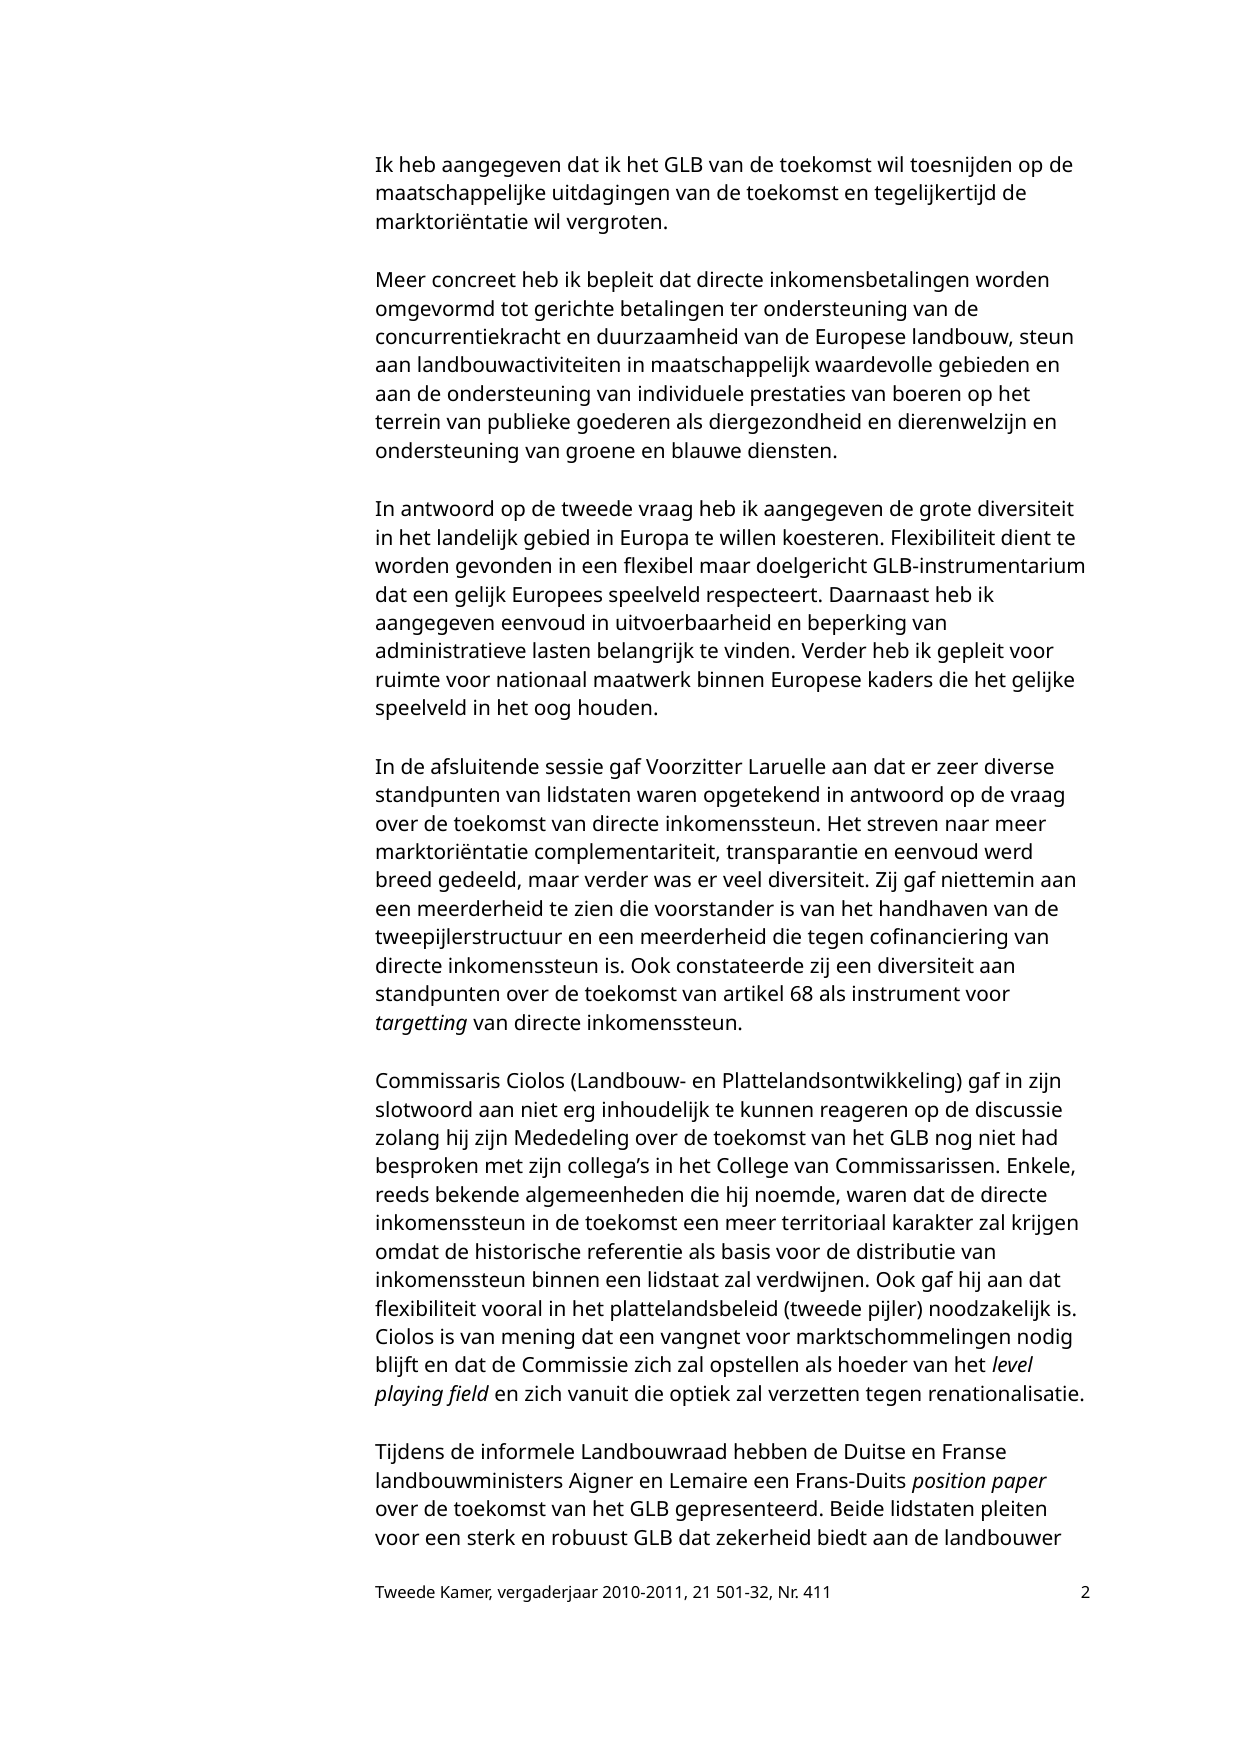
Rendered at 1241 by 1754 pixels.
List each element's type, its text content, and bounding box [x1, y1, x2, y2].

text Ik heb aangegeven dat ik het GLB van de toekomst wil toesnijden op de maatschappelijke uitdagingen van de toekomst en tegelijkertijd de marktoriëntatie wil vergroten. [375, 150, 1090, 235]
text Commissaris Ciolos (Landbouw- en Plattelandsontwikkeling) gaf in zijn slotwoord aan niet erg inhoudelijk te kunnen reageren op de discussie zolang hij zijn Mededeling over de toekomst van het GLB nog niet had besproken met zijn collega’s in het College van Commissarissen. Enkele, reeds bekende algemeenheden die hij noemde, waren dat de directe inkomenssteun in de toekomst een meer territoriaal karakter zal krijgen omdat de historische referentie als basis voor de distributie van inkomenssteun binnen een lidstaat zal verdwijnen. Ook gaf hij aan dat flexibiliteit vooral in het plattelandsbeleid (tweede pijler) noodzakelijk is. Ciolos is van mening dat een vangnet voor marktschommelingen nodig blijft en dat de Commissie zich zal opstellen als hoeder van het level playing field en zich vanuit die optiek zal verzetten tegen renationalisatie. [375, 1066, 1090, 1407]
text Tijdens de informele Landbouwraad hebben de Duitse en Franse landbouwministers Aigner en Lemaire een Frans-Duits position paper over de toekomst van het GLB gepresenteerd. Beide lidstaten pleiten voor een sterk en robuust GLB dat zekerheid biedt aan de landbouwer [375, 1437, 1090, 1551]
text In antwoord op de tweede vraag heb ik aangegeven de grote diversiteit in het landelijk gebied in Europa te willen koesteren. Flexibiliteit dient te worden gevonden in een flexibel maar doelgericht GLB-instrumentarium dat een gelijk Europees speelveld respecteert. Daarnaast heb ik aangegeven eenvoud in uitvoerbaarheid en beperking van administratieve lasten belangrijk te vinden. Verder heb ik gepleit voor ruimte voor nationaal maatwerk binnen Europese kaders die het gelijke speelveld in het oog houden. [375, 494, 1090, 722]
text Meer concreet heb ik bepleit dat directe inkomensbetalingen worden omgevormd tot gerichte betalingen ter ondersteuning van de concurrentiekracht en duurzaamheid van de Europese landbouw, steun aan landbouwactiviteiten in maatschappelijk waardevolle gebieden en aan de ondersteuning van individuele prestaties van boeren op het terrein van publieke goederen als diergezondheid en dierenwelzijn en ondersteuning van groene en blauwe diensten. [375, 265, 1090, 464]
text In de afsluitende sessie gaf Voorzitter Laruelle aan dat er zeer diverse standpunten van lidstaten waren opgetekend in antwoord op de vraag over de toekomst van directe inkomenssteun. Het streven naar meer marktoriëntatie complementariteit, transparantie en eenvoud werd breed gedeeld, maar verder was er veel diversiteit. Zij gaf niettemin aan een meerderheid te zien die voorstander is van het handhaven van de tweepijlerstructuur en een meerderheid die tegen cofinanciering van directe inkomenssteun is. Ook constateerde zij een diversiteit aan standpunten over de toekomst van artikel 68 als instrument voor targetting van directe inkomenssteun. [375, 752, 1090, 1036]
